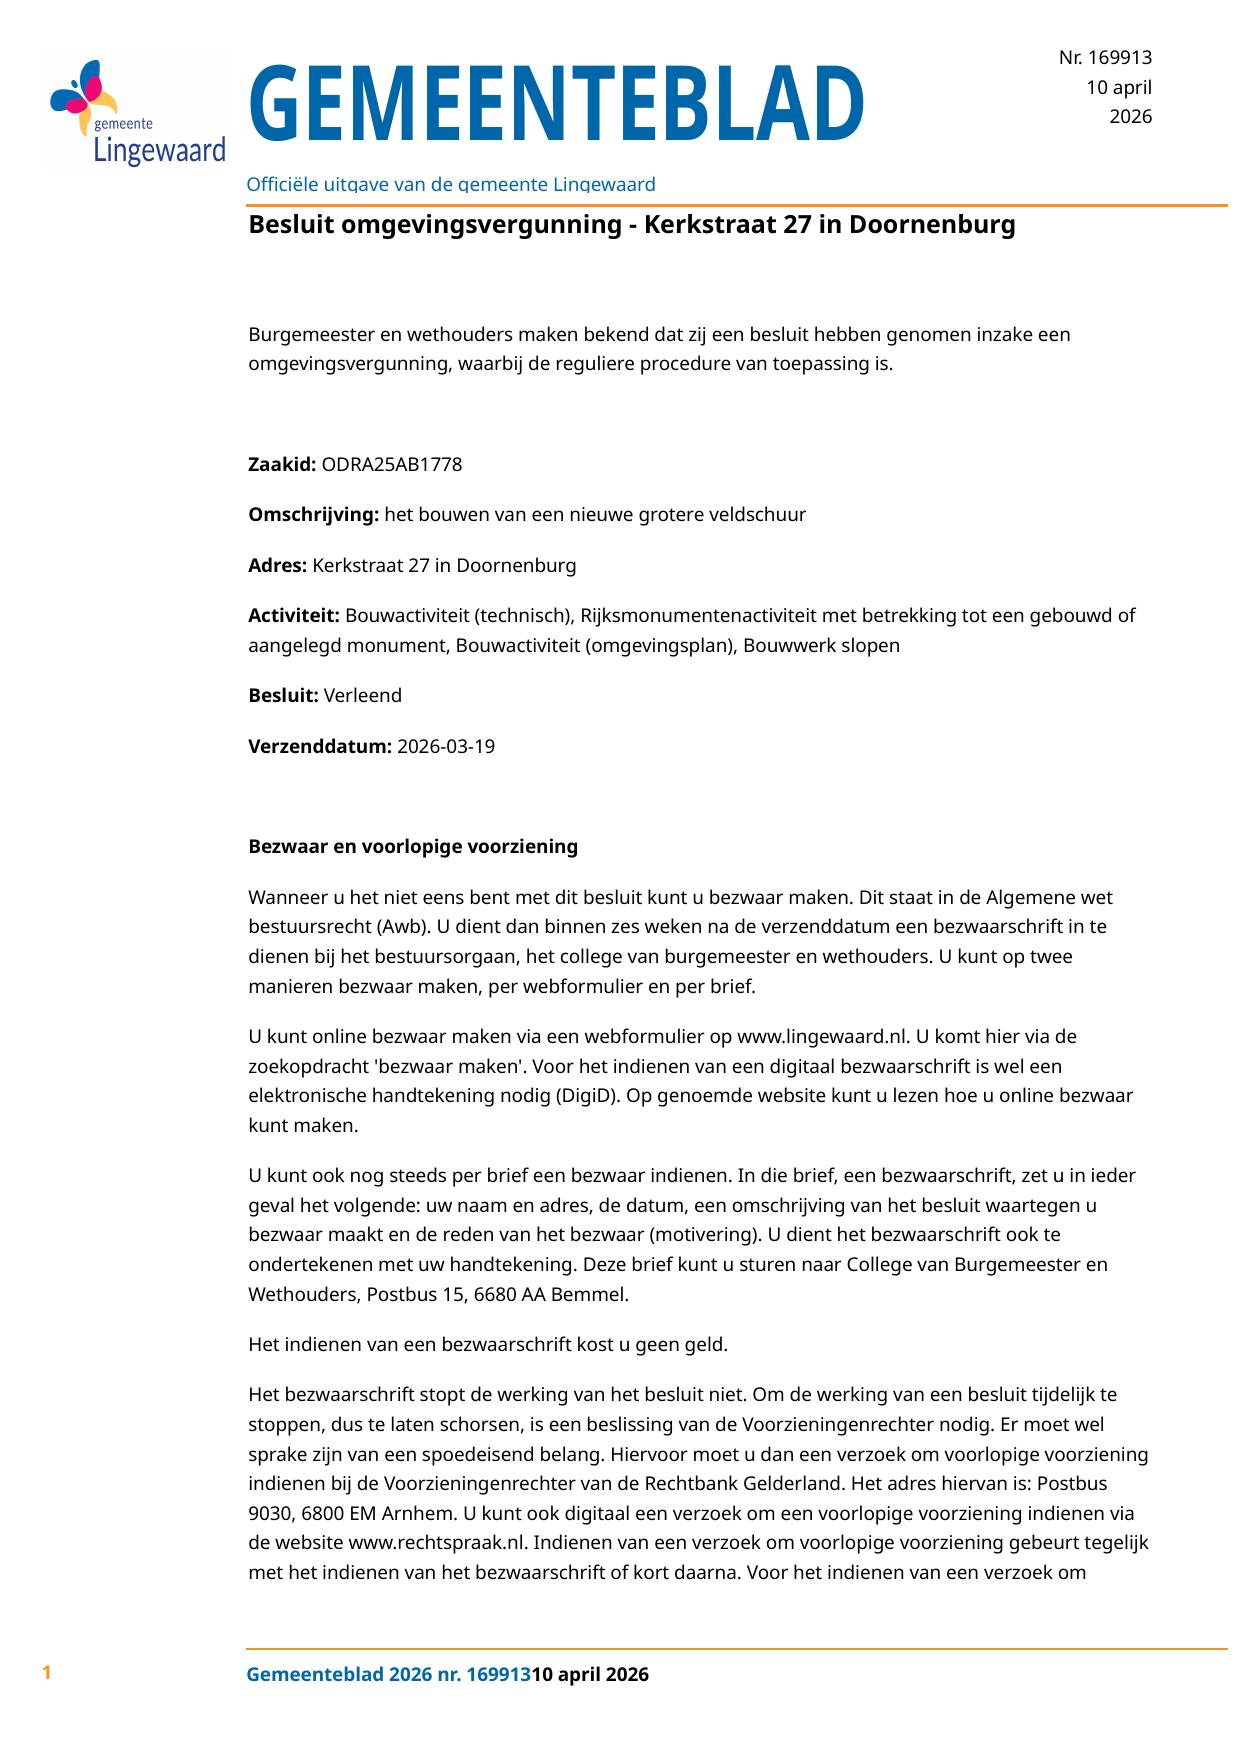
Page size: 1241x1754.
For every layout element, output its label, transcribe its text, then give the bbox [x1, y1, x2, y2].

text Bezwaar en voorlopige voorziening [248, 834, 1152, 859]
text Het bezwaarschrift stopt de werking van het besluit niet. Om de werking van een besluit tijdelijk te stoppen, dus te laten schorsen, is een beslissing van de Voorzieningenrechter nodig. Er moet wel sprake zijn van een spoedeisend belang. Hiervoor moet u dan een verzoek om voorlopige voorziening indienen bij de Voorzieningenrechter van de Rechtbank Gelderland. Het adres hiervan is: Postbus 9030, 6800 EM Arnhem. U kunt ook digitaal een verzoek om een voorlopige voorziening indienen via de website www.rechtspraak.nl. Indienen van een verzoek om voorlopige voorziening gebeurt tegelijk met het indienen van het bezwaarschrift of kort daarna. Voor het indienen van een verzoek om [248, 1382, 1152, 1585]
text Verzenddatum: 2026-03-19 [248, 733, 1152, 758]
text Burgemeester en wethouders maken bekend dat zij een besluit hebben genomen inzake een omgevingsvergunning, waarbij de reguliere procedure van toepassing is. [248, 321, 1152, 376]
text Besluit: Verleend [248, 682, 1152, 708]
text Het indienen van een bezwaarschrift kost u geen geld. [248, 1331, 1152, 1357]
text Wanneer u het niet eens bent met dit besluit kunt u bezwaar maken. Dit staat in de Algemene wet bestuursrecht (Awb). U dient dan binnen zes weken na de verzenddatum een bezwaarschrift in te dienen bij het bestuursorgaan, het college van burgemeester en wethouders. U kunt op twee manieren bezwaar maken, per webformulier en per brief. [248, 884, 1152, 998]
text Omschrijving: het bouwen van een nieuwe grotere veldschuur [248, 502, 1152, 527]
text Activiteit: Bouwactiviteit (technisch), Rijksmonumentenactiviteit met betrekking tot een gebouwd of aangelegd monument, Bouwactiviteit (omgevingsplan), Bouwwerk slopen [248, 602, 1152, 658]
text Besluit omgevingsvergunning - Kerkstraat 27 in Doornenburg [248, 207, 1152, 241]
text Zaakid: ODRA25AB1778 [248, 451, 1152, 477]
text U kunt ook nog steeds per brief een bezwaar indienen. In die brief, een bezwaarschrift, zet u in ieder geval het volgende: uw naam en adres, de datum, een omschrijving van het besluit waartegen u bezwaar maakt en de reden van het bezwaar (motivering). U dient het bezwaarschrift ook te ondertekenen met uw handtekening. Deze brief kunt u sturen naar College van Burgemeester en Wethouders, Postbus 15, 6680 AA Bemmel. [248, 1162, 1152, 1306]
text Adres: Kerkstraat 27 in Doornenburg [248, 552, 1152, 578]
text U kunt online bezwaar maken via een webformulier op www.lingewaard.nl. U komt hier via de zoekopdracht 'bezwaar maken'. Voor het indienen van een digitaal bezwaarschrift is wel een elektronische handtekening nodig (DigiD). Op genoemde website kunt u lezen hoe u online bezwaar kunt maken. [248, 1023, 1152, 1138]
picture [41, 47, 231, 172]
